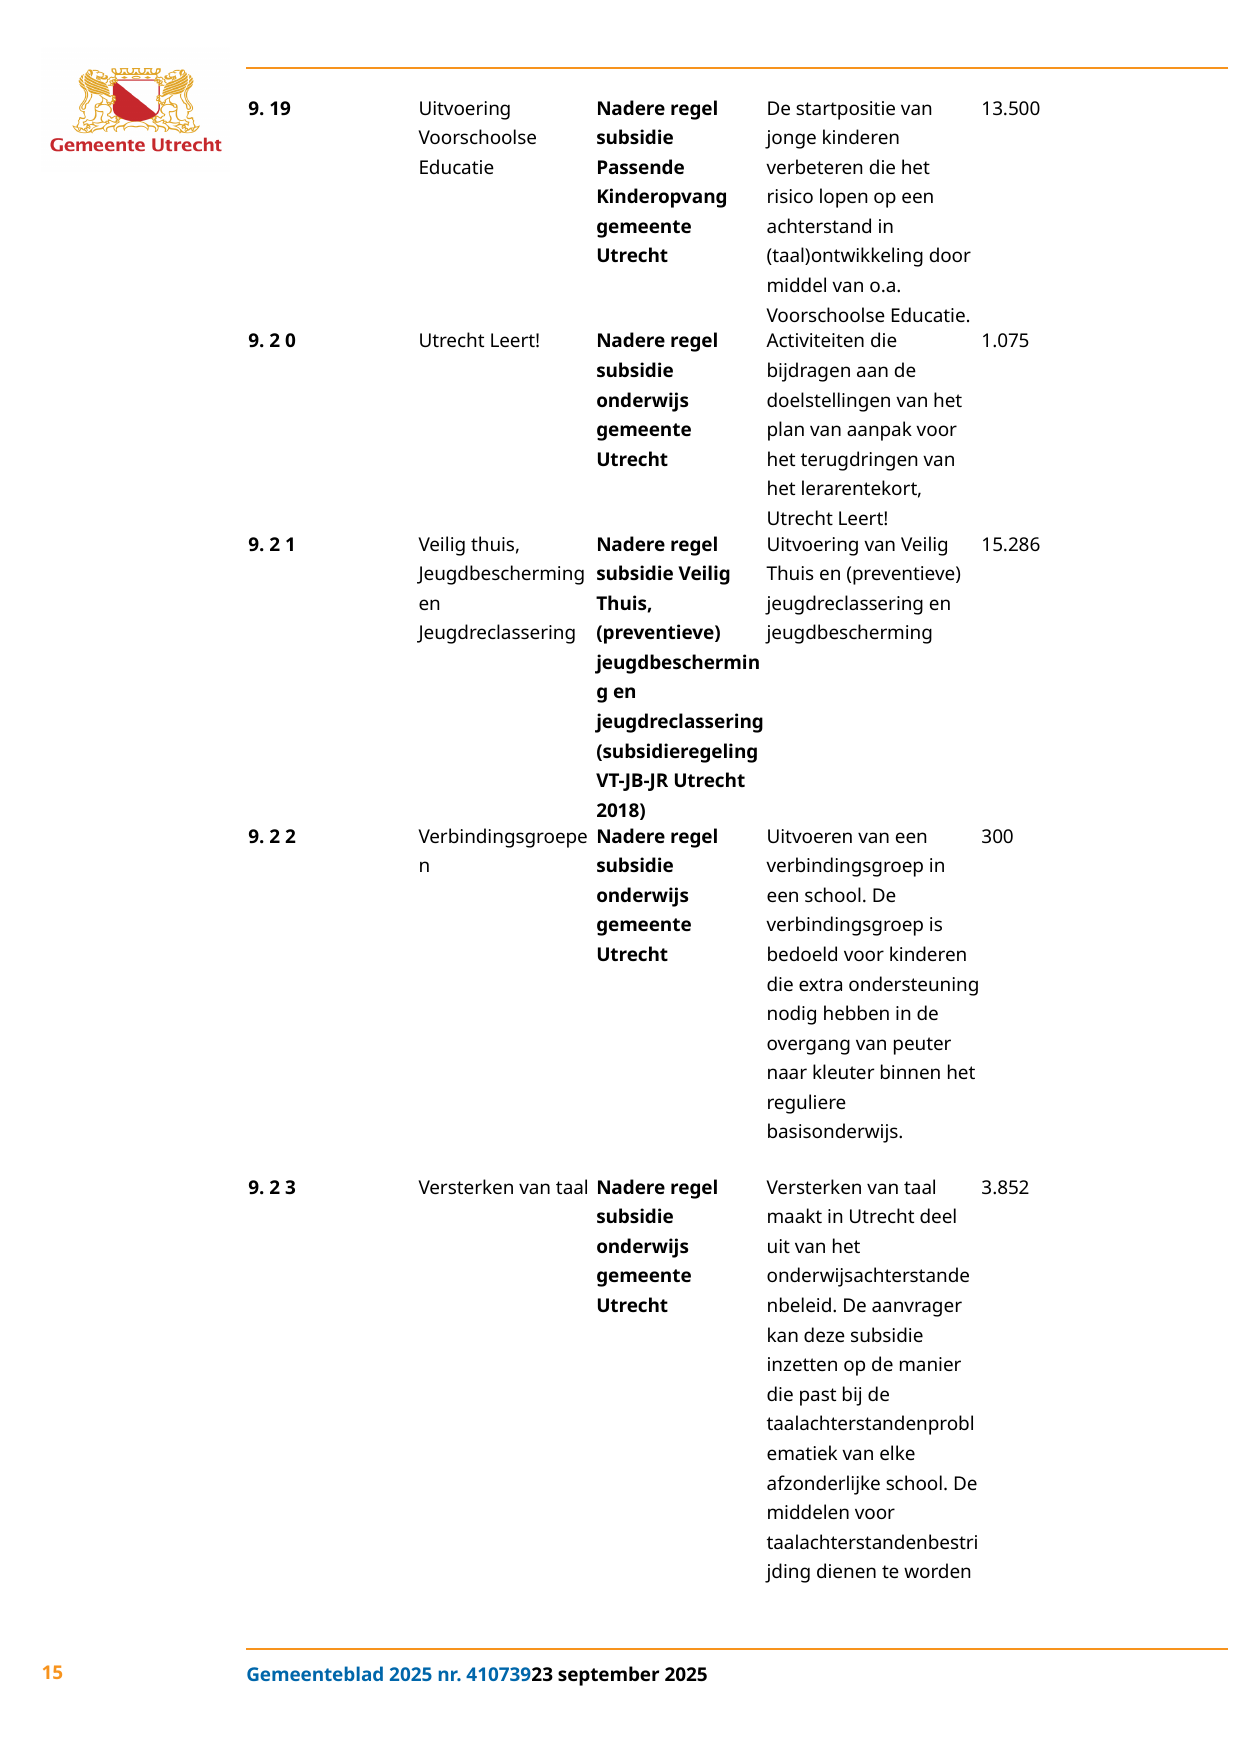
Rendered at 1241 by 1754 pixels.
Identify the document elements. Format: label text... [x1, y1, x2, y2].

table_cell 15.286 [981, 531, 1152, 823]
table_cell Uitvoeren van een verbindingsgroep in een school. De verbindingsgroep is bedoeld voor kinderen die extra ondersteuning nodig hebben in de overgang van peuter naar kleuter binnen het reguliere basisonderwijs. [766, 823, 981, 1174]
table_cell Versterken van taal maakt in Utrecht deel uit van het onderwijsachterstandenbeleid. De aanvrager kan deze subsidie inzetten op de manier die past bij de taalachterstandenproblematiek van elke afzonderlijke school. De middelen voor taalachterstandenbestrijding dienen te worden [766, 1174, 981, 1584]
table_cell Utrecht Leert! [418, 328, 596, 531]
table_cell 1.075 [981, 328, 1152, 531]
table_cell 9. 19 [248, 95, 418, 328]
table_cell Verbindingsgroepen [418, 823, 596, 1174]
table_cell Veilig thuis, Jeugdbescherming en Jeugdreclassering [418, 531, 596, 823]
table_cell Versterken van taal [418, 1174, 596, 1584]
table_cell 300 [981, 823, 1152, 1174]
table_cell Nadere regel subsidie onderwijs gemeente Utrecht [596, 823, 766, 1174]
table_cell 3.852 [981, 1174, 1152, 1584]
table_cell Uitvoering van Veilig Thuis en (preventieve) jeugdreclassering en jeugdbescherming [766, 531, 981, 823]
table_cell De startpositie van jonge kinderen verbeteren die het risico lopen op een achterstand in (taal)ontwikkeling door middel van o.a. Voorschoolse Educatie. [766, 95, 981, 328]
picture [41, 47, 231, 172]
table_cell Nadere regel subsidie onderwijs gemeente Utrecht [596, 328, 766, 531]
table_cell Nadere regel subsidie onderwijs gemeente Utrecht [596, 1174, 766, 1584]
table_cell 9. 2 3 [248, 1174, 418, 1584]
table_cell Nadere regel subsidie Passende Kinderopvang gemeente Utrecht [596, 95, 766, 328]
table_cell 9. 2 0 [248, 328, 418, 531]
table_cell 9. 2 1 [248, 531, 418, 823]
table_cell Nadere regel subsidie Veilig Thuis, (preventieve) jeugdbescherming en jeugdreclassering (subsidieregeling VT-JB-JR Utrecht 2018) [596, 531, 766, 823]
table_cell Activiteiten die bijdragen aan de doelstellingen van het plan van aanpak voor het terugdringen van het lerarentekort, Utrecht Leert! [766, 328, 981, 531]
table_cell 13.500 [981, 95, 1152, 328]
table_cell 9. 2 2 [248, 823, 418, 1174]
table_cell Uitvoering Voorschoolse Educatie [418, 95, 596, 328]
